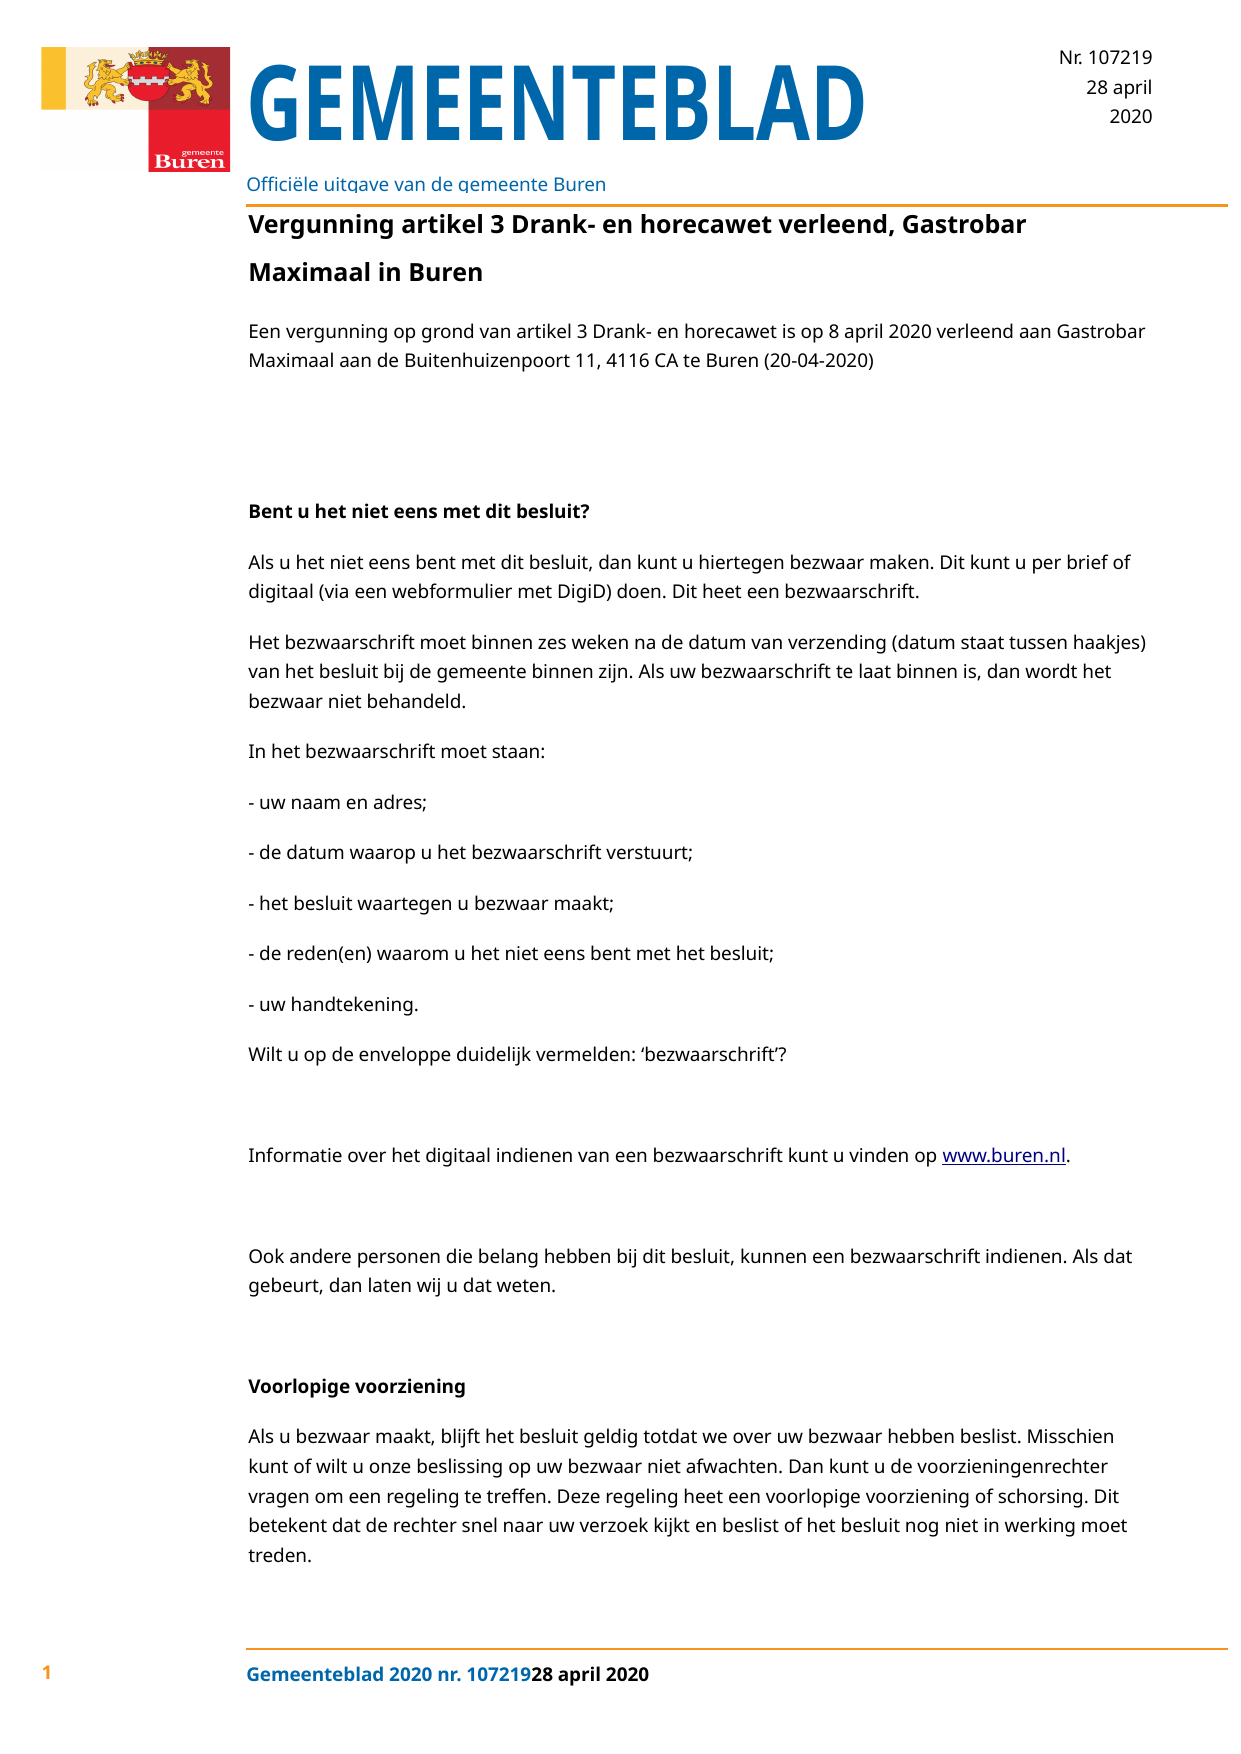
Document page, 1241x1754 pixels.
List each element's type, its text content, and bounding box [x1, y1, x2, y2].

text Informatie over het digitaal indienen van een bezwaarschrift kunt u vinden op www.buren.nl. [248, 1142, 1152, 1168]
text - het besluit waartegen u bezwaar maakt; [248, 890, 1152, 916]
text Voorlopige voorziening [248, 1373, 1152, 1399]
picture [41, 47, 231, 172]
text - de datum waarop u het bezwaarschrift verstuurt; [248, 839, 1152, 865]
text Ook andere personen die belang hebben bij dit besluit, kunnen een bezwaarschrift indienen. Als dat gebeurt, dan laten wij u dat weten. [248, 1243, 1152, 1298]
text Wilt u op de enveloppe duidelijk vermelden: ‘bezwaarschrift’? [248, 1041, 1152, 1067]
text Bent u het niet eens met dit besluit? [248, 499, 1152, 524]
text - uw handtekening. [248, 991, 1152, 1017]
text Het bezwaarschrift moet binnen zes weken na de datum van verzending (datum staat tussen haakjes) van het besluit bij de gemeente binnen zijn. Als uw bezwaarschrift te laat binnen is, dan wordt het bezwaar niet behandeld. [248, 629, 1152, 714]
text - uw naam en adres; [248, 789, 1152, 815]
text Vergunning artikel 3 Drank- en horecawet verleend, Gastrobar Maximaal in Buren [248, 207, 1152, 288]
text Een vergunning op grond van artikel 3 Drank- en horecawet is op 8 april 2020 verleend aan Gastrobar Maximaal aan de Buitenhuizenpoort 11, 4116 CA te Buren (20-04-2020) [248, 318, 1152, 373]
text In het bezwaarschrift moet staan: [248, 739, 1152, 764]
text - de reden(en) waarom u het niet eens bent met het besluit; [248, 940, 1152, 966]
text Als u het niet eens bent met dit besluit, dan kunt u hiertegen bezwaar maken. Dit kunt u per brief of digitaal (via een webformulier met DigiD) doen. Dit heet een bezwaarschrift. [248, 549, 1152, 604]
text Als u bezwaar maakt, blijft het besluit geldig totdat we over uw bezwaar hebben beslist. Misschien kunt of wilt u onze beslissing op uw bezwaar niet afwachten. Dan kunt u de voorzieningenrechter vragen om een regeling te treffen. Deze regeling heet een voorlopige voorziening of schorsing. Dit betekent dat de rechter snel naar uw verzoek kijkt en beslist of het besluit nog niet in werking moet treden. [248, 1424, 1152, 1568]
